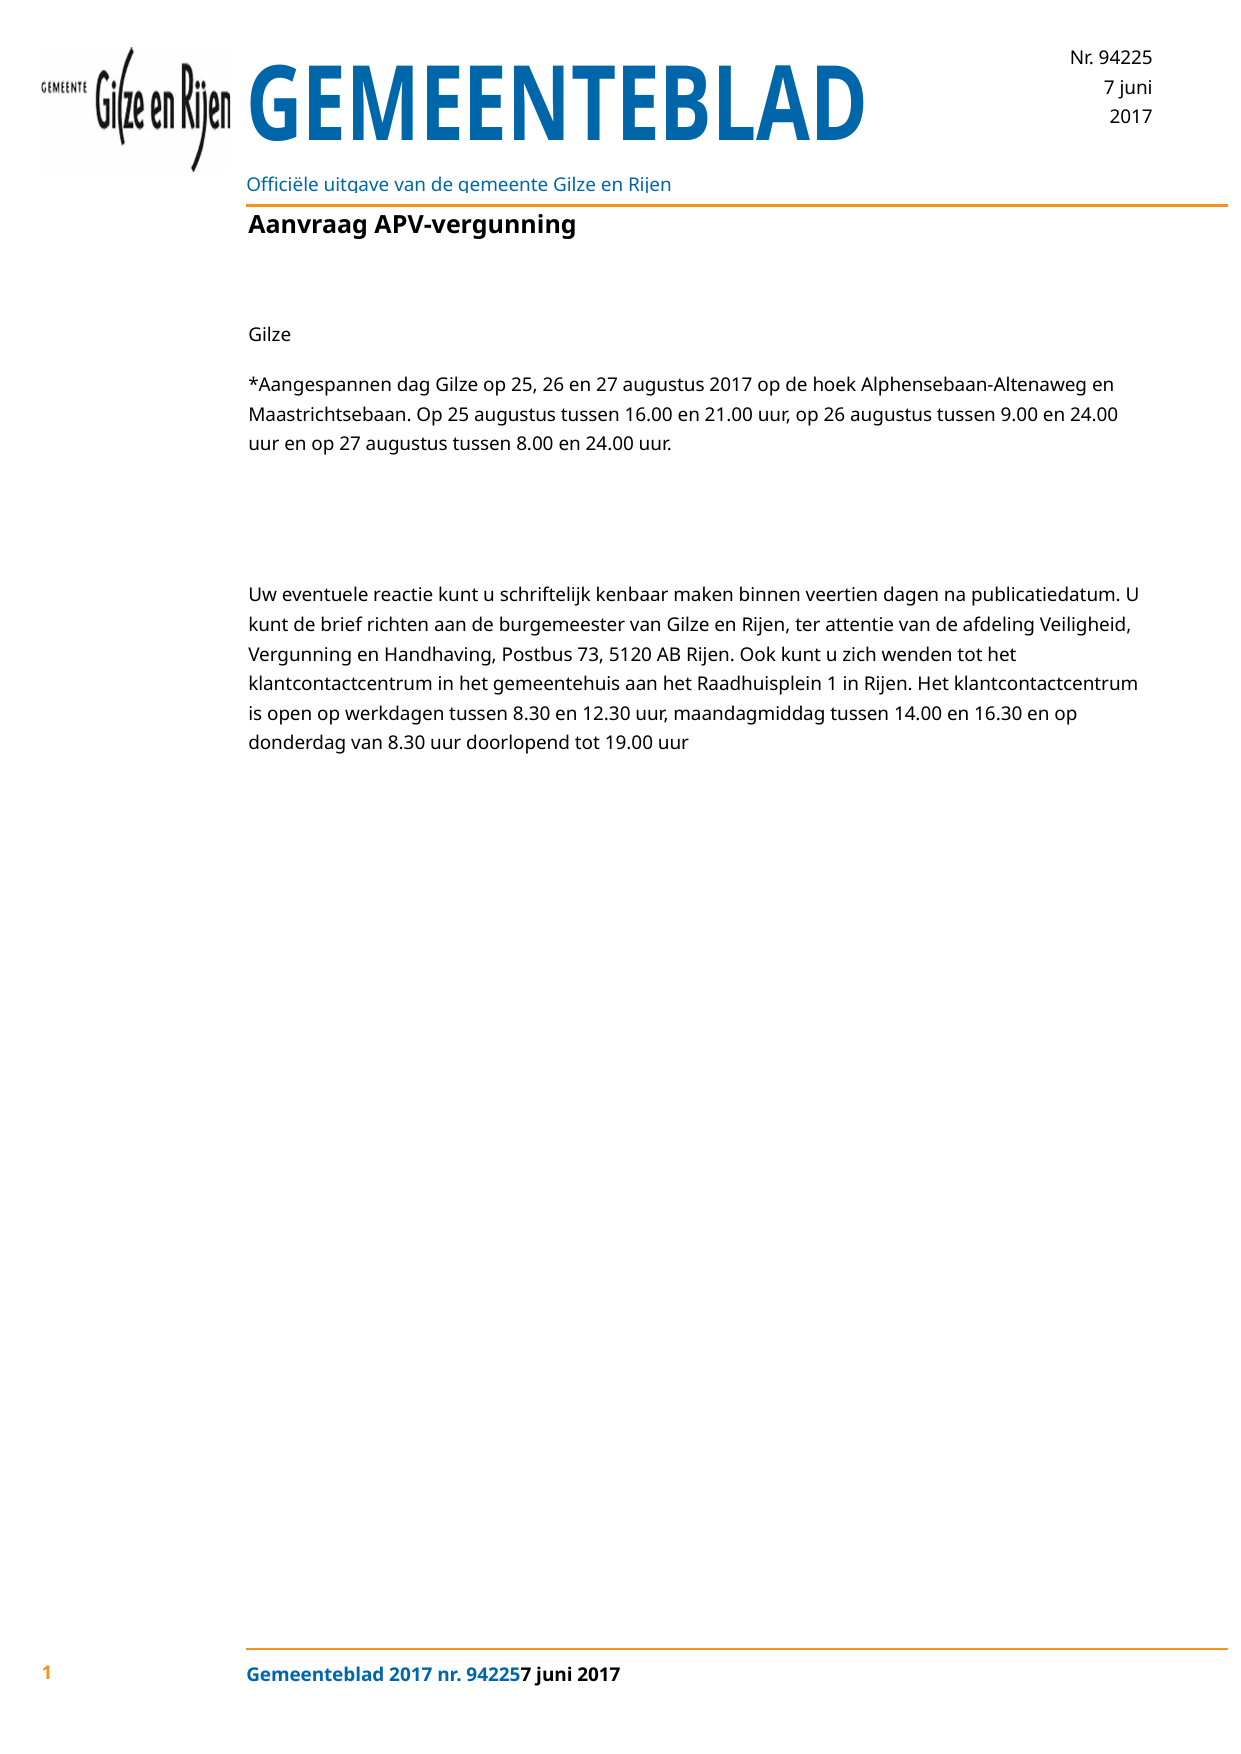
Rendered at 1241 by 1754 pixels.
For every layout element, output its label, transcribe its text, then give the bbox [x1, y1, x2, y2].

picture [41, 47, 231, 172]
text Gilze [248, 321, 1152, 346]
text Uw eventuele reactie kunt u schriftelijk kenbaar maken binnen veertien dagen na publicatiedatum. U kunt de brief richten aan de burgemeester van Gilze en Rijen, ter attentie van de afdeling Veiligheid, Vergunning en Handhaving, Postbus 73, 5120 AB Rijen. Ook kunt u zich wenden tot het klantcontactcentrum in het gemeentehuis aan het Raadhuisplein 1 in Rijen. Het klantcontactcentrum is open op werkdagen tussen 8.30 en 12.30 uur, maandagmiddag tussen 14.00 en 16.30 en op donderdag van 8.30 uur doorlopend tot 19.00 uur [248, 582, 1152, 755]
text *Aangespannen dag Gilze op 25, 26 en 27 augustus 2017 op de hoek Alphensebaan-Altenaweg en Maastrichtsebaan. Op 25 augustus tussen 16.00 en 21.00 uur, op 26 augustus tussen 9.00 en 24.00 uur en op 27 augustus tussen 8.00 en 24.00 uur. [248, 371, 1152, 456]
text Aanvraag APV-vergunning [248, 207, 1152, 241]
